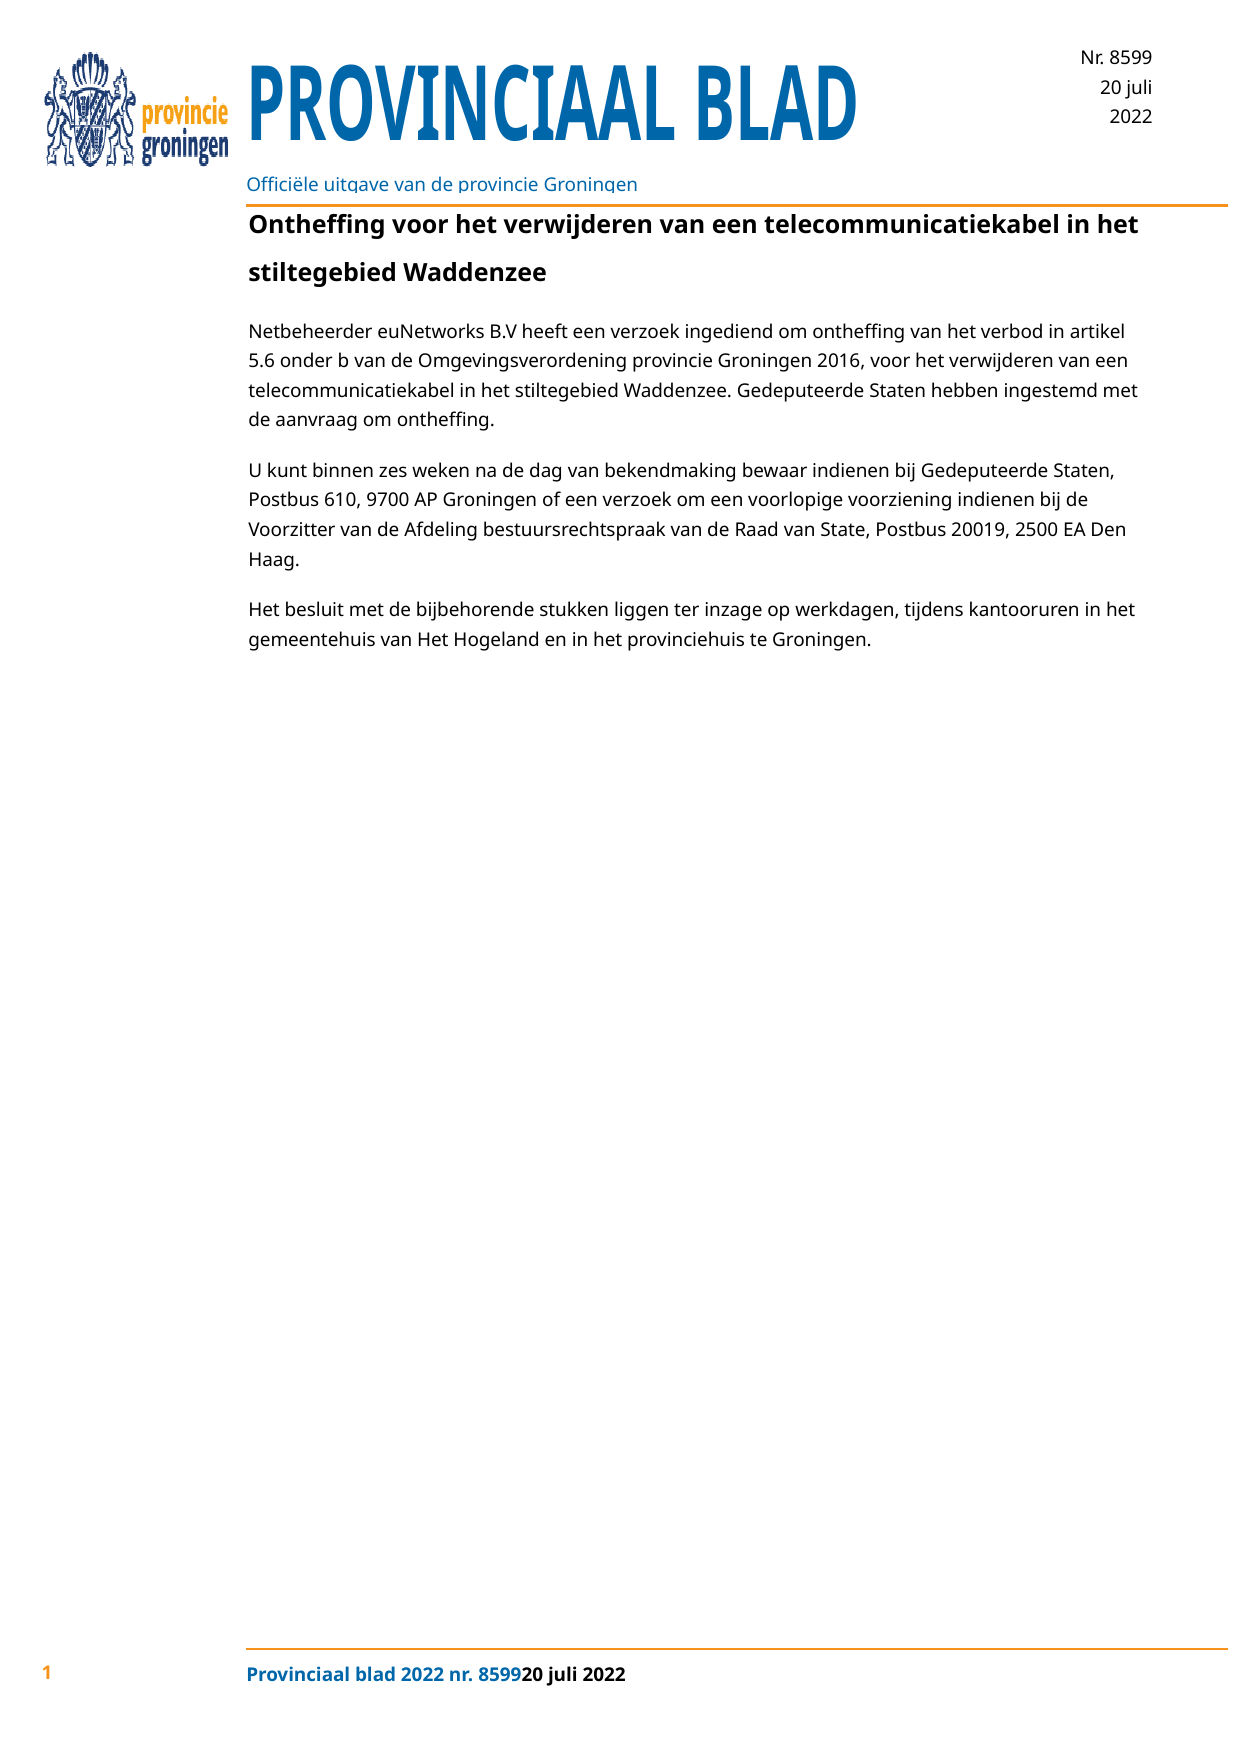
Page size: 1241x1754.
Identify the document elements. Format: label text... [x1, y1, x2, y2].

text Het besluit met de bijbehorende stukken liggen ter inzage op werkdagen, tijdens kantooruren in het gemeentehuis van Het Hogeland en in het provinciehuis te Groningen. [248, 596, 1152, 652]
text Ontheffing voor het verwijderen van een telecommunicatiekabel in het stiltegebied Waddenzee [248, 207, 1152, 288]
text Netbeheerder euNetworks B.V heeft een verzoek ingediend om ontheffing van het verbod in artikel 5.6 onder b van de Omgevingsverordening provincie Groningen 2016, voor het verwijderen van een telecommunicatiekabel in het stiltegebied Waddenzee. Gedeputeerde Staten hebben ingestemd met de aanvraag om ontheffing. [248, 318, 1152, 432]
text U kunt binnen zes weken na de dag van bekendmaking bewaar indienen bij Gedeputeerde Staten, Postbus 610, 9700 AP Groningen of een verzoek om een voorlopige voorziening indienen bij de Voorzitter van de Afdeling bestuursrechtspraak van de Raad van State, Postbus 20019, 2500 EA Den Haag. [248, 457, 1152, 572]
picture [41, 47, 231, 172]
